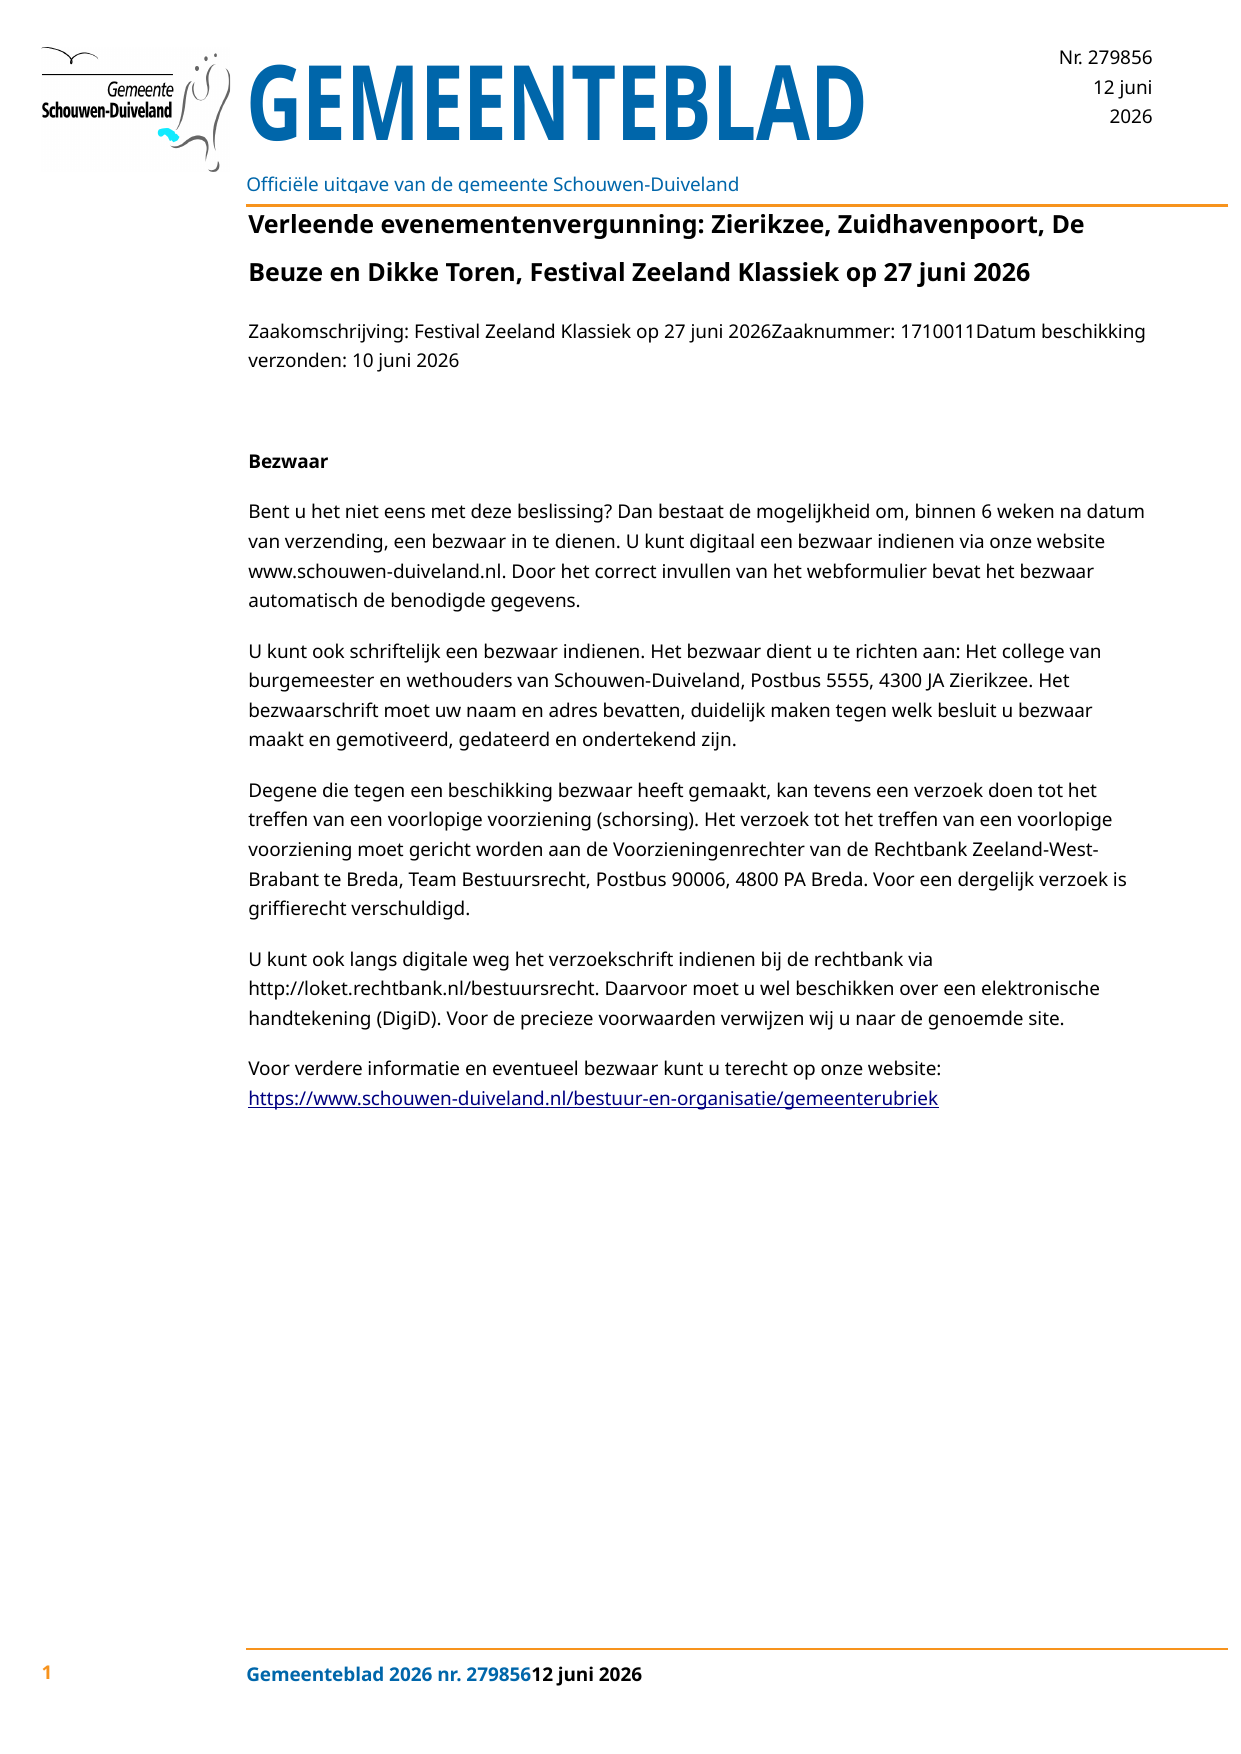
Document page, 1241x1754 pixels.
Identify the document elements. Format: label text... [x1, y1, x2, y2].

text Zaakomschrijving: Festival Zeeland Klassiek op 27 juni 2026Zaaknummer: 1710011Datum beschikking verzonden: 10 juni 2026 [248, 318, 1152, 373]
text Bent u het niet eens met deze beslissing? Dan bestaat de mogelijkheid om, binnen 6 weken na datum van verzending, een bezwaar in te dienen. U kunt digitaal een bezwaar indienen via onze website www.schouwen-duiveland.nl. Door het correct invullen van het webformulier bevat het bezwaar automatisch de benodigde gegevens. [248, 499, 1152, 613]
text Voor verdere informatie en eventueel bezwaar kunt u terecht op onze website: https://www.schouwen-duiveland.nl/bestuur-en-organisatie/gemeenterubriek [248, 1055, 1152, 1111]
text U kunt ook langs digitale weg het verzoekschrift indienen bij de rechtbank via http://loket.rechtbank.nl/bestuursrecht. Daarvoor moet u wel beschikken over een elektronische handtekening (DigiD). Voor de precieze voorwaarden verwijzen wij u naar de genoemde site. [248, 946, 1152, 1031]
picture [41, 47, 231, 172]
text Verleende evenementenvergunning: Zierikzee, Zuidhavenpoort, De Beuze en Dikke Toren, Festival Zeeland Klassiek op 27 juni 2026 [248, 207, 1152, 288]
text Bezwaar [248, 448, 1152, 474]
text Degene die tegen een beschikking bezwaar heeft gemaakt, kan tevens een verzoek doen tot het treffen van een voorlopige voorziening (schorsing). Het verzoek tot het treffen van een voorlopige voorziening moet gericht worden aan de Voorzieningenrechter van de Rechtbank Zeeland-West-Brabant te Breda, Team Bestuursrecht, Postbus 90006, 4800 PA Breda. Voor een dergelijk verzoek is griffierecht verschuldigd. [248, 777, 1152, 921]
text U kunt ook schriftelijk een bezwaar indienen. Het bezwaar dient u te richten aan: Het college van burgemeester en wethouders van Schouwen-Duiveland, Postbus 5555, 4300 JA Zierikzee. Het bezwaarschrift moet uw naam en adres bevatten, duidelijk maken tegen welk besluit u bezwaar maakt en gemotiveerd, gedateerd en ondertekend zijn. [248, 638, 1152, 752]
